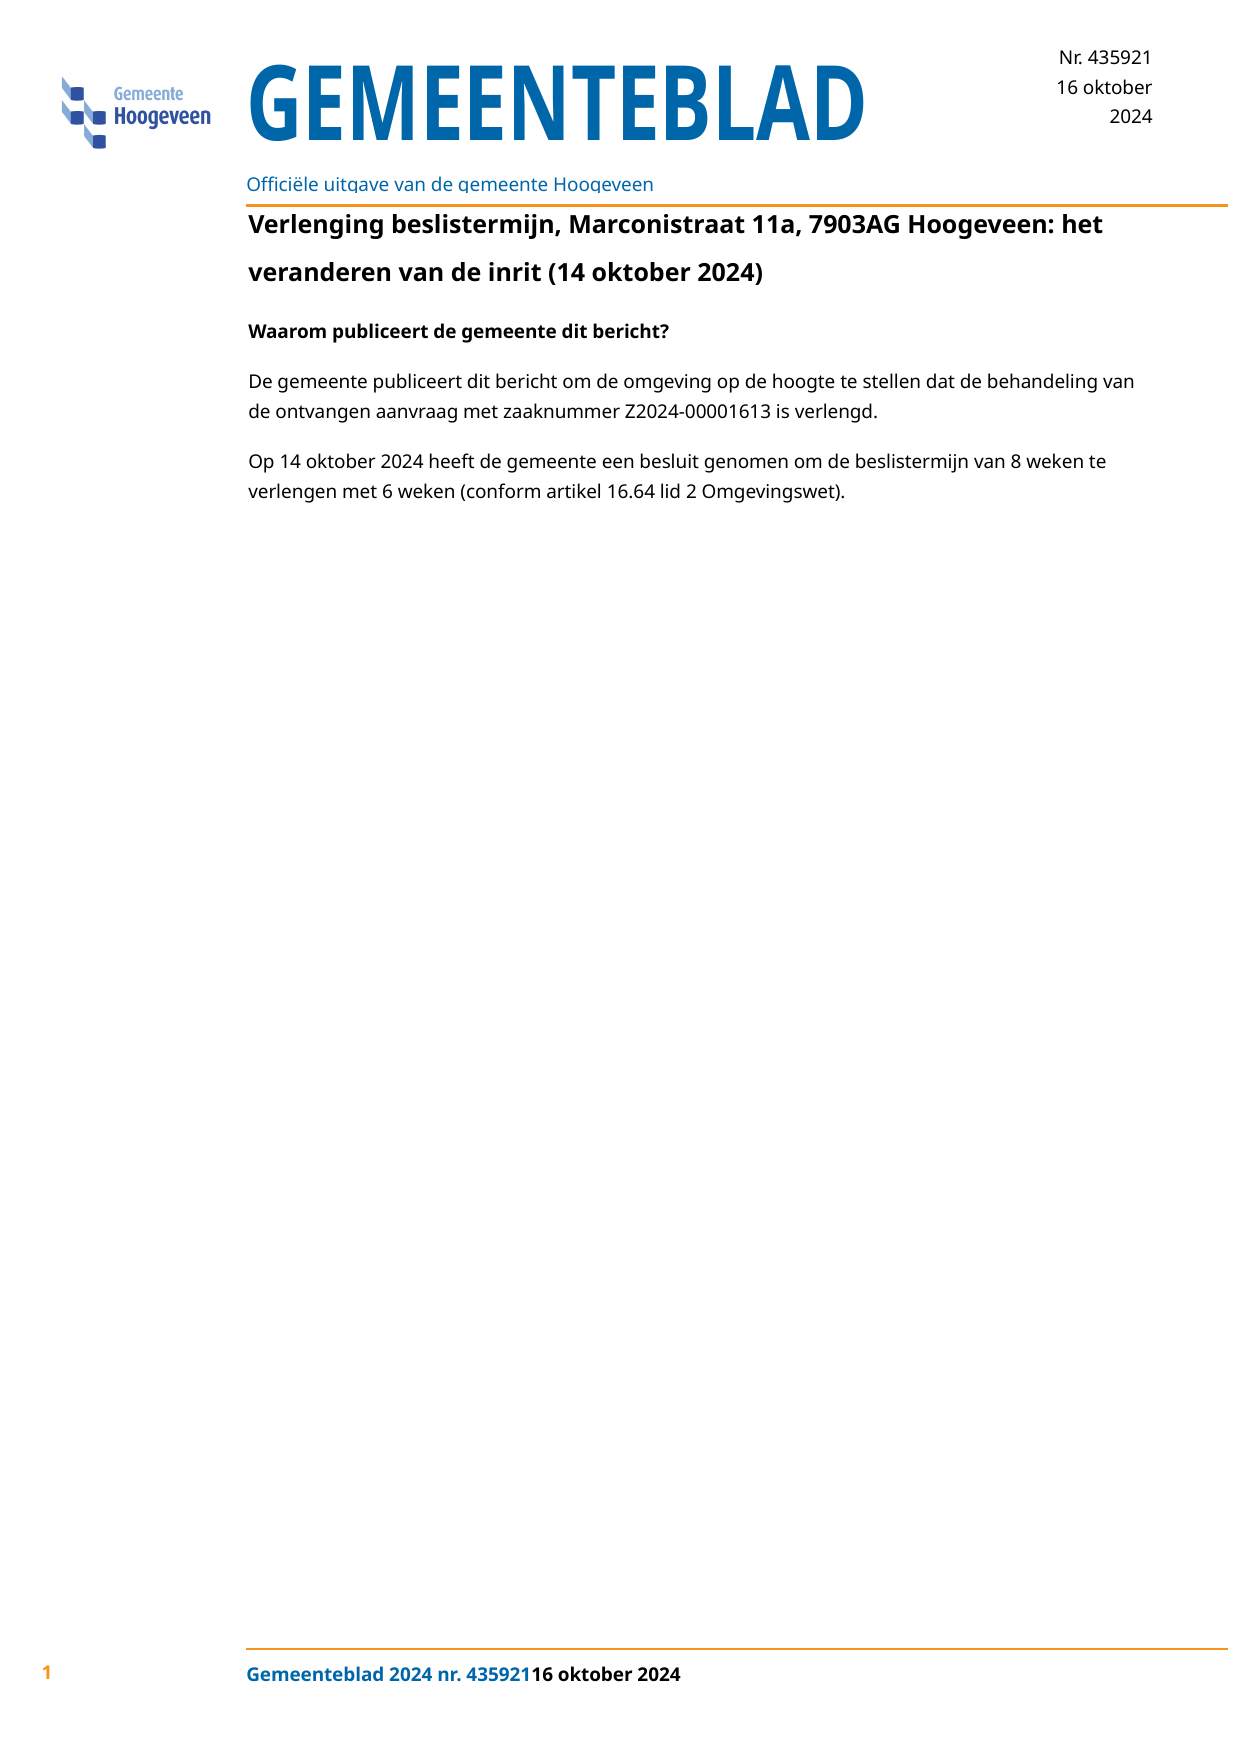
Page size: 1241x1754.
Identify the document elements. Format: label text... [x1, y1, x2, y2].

text Waarom publiceert de gemeente dit bericht? [248, 318, 1152, 344]
text Op 14 oktober 2024 heeft de gemeente een besluit genomen om de beslistermijn van 8 weken te verlengen met 6 weken (conform artikel 16.64 lid 2 Omgevingswet). [248, 448, 1152, 504]
picture [41, 47, 231, 172]
text De gemeente publiceert dit bericht om de omgeving op de hoogte te stellen dat de behandeling van de ontvangen aanvraag met zaaknummer Z2024-00001613 is verlengd. [248, 368, 1152, 424]
text Verlenging beslistermijn, Marconistraat 11a, 7903AG Hoogeveen: het veranderen van de inrit (14 oktober 2024) [248, 207, 1152, 288]
